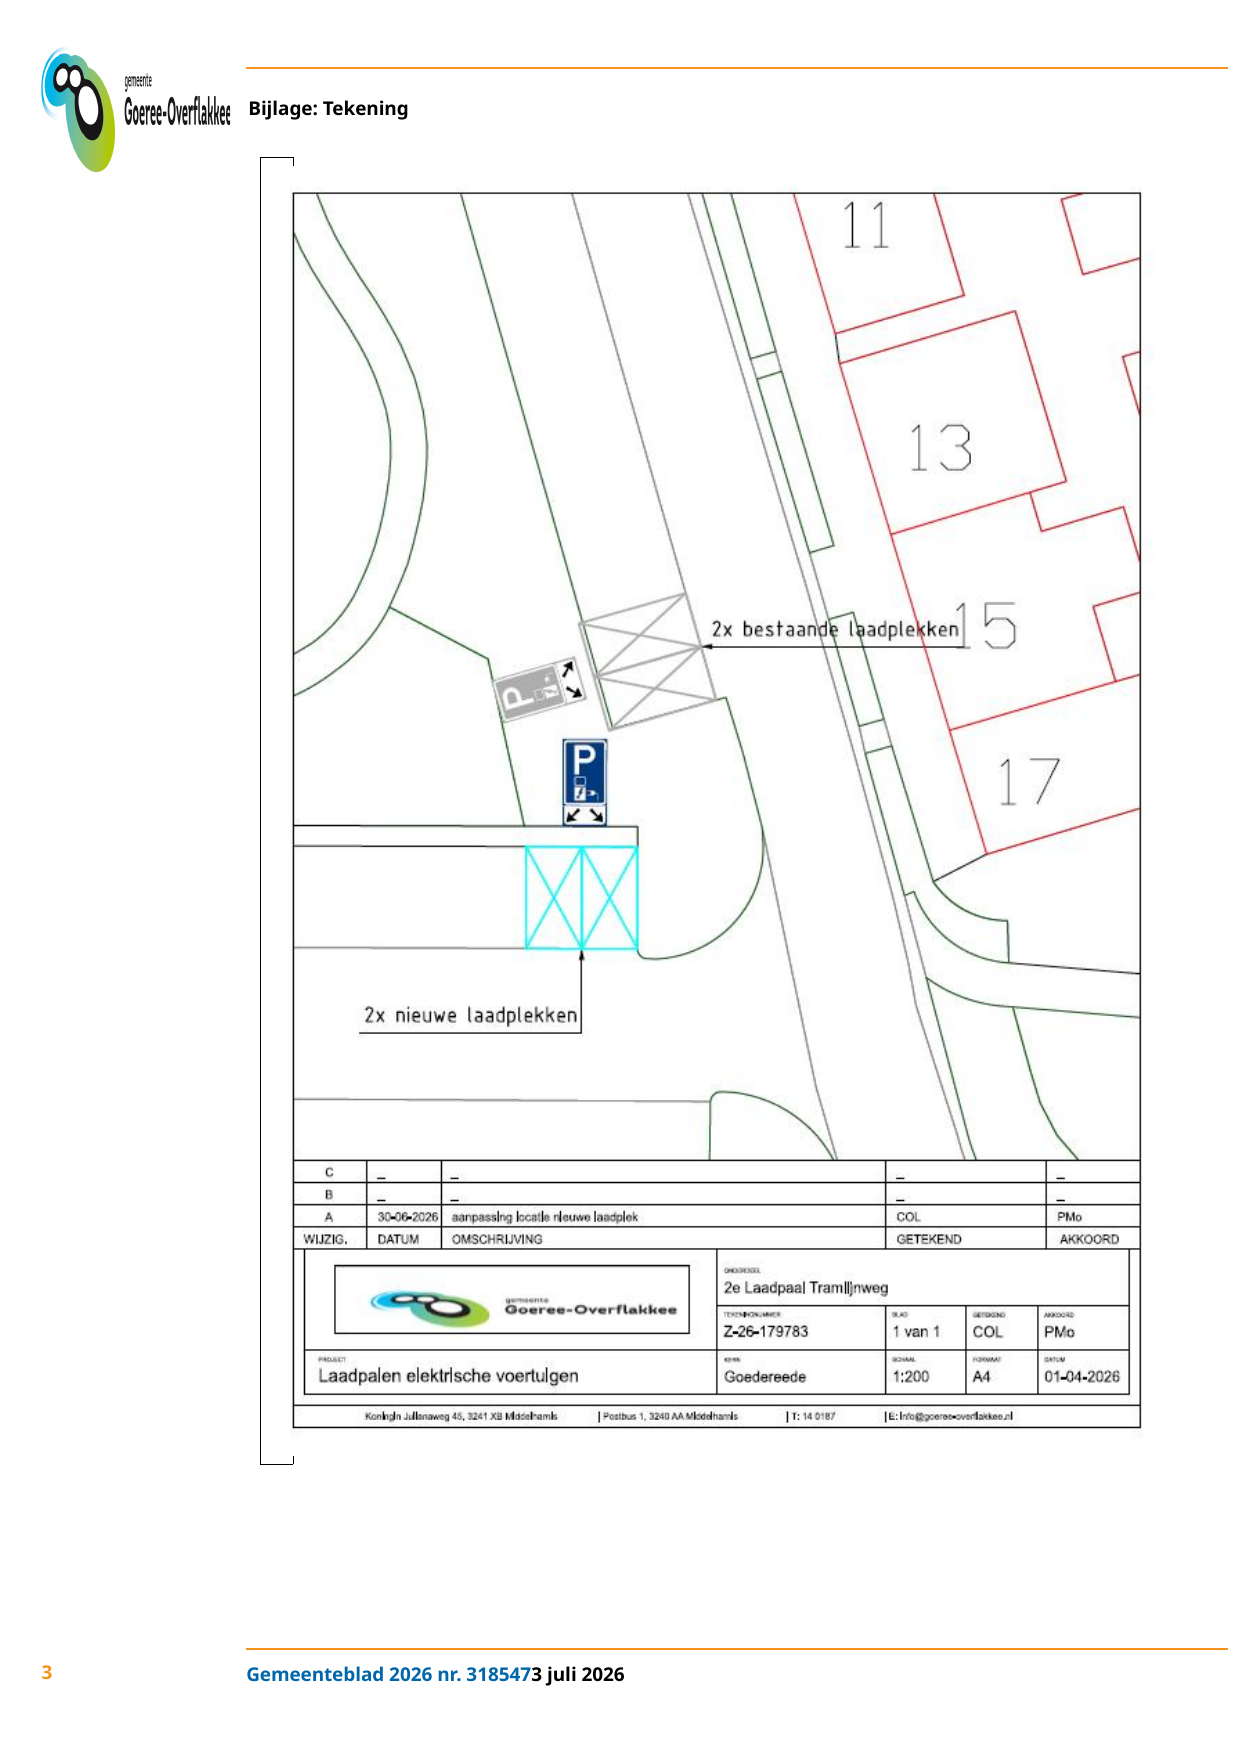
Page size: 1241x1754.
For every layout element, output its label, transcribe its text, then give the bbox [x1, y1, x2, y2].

text Bijlage: Tekening [248, 95, 1152, 121]
picture [268, 166, 1173, 1456]
picture [41, 47, 231, 172]
